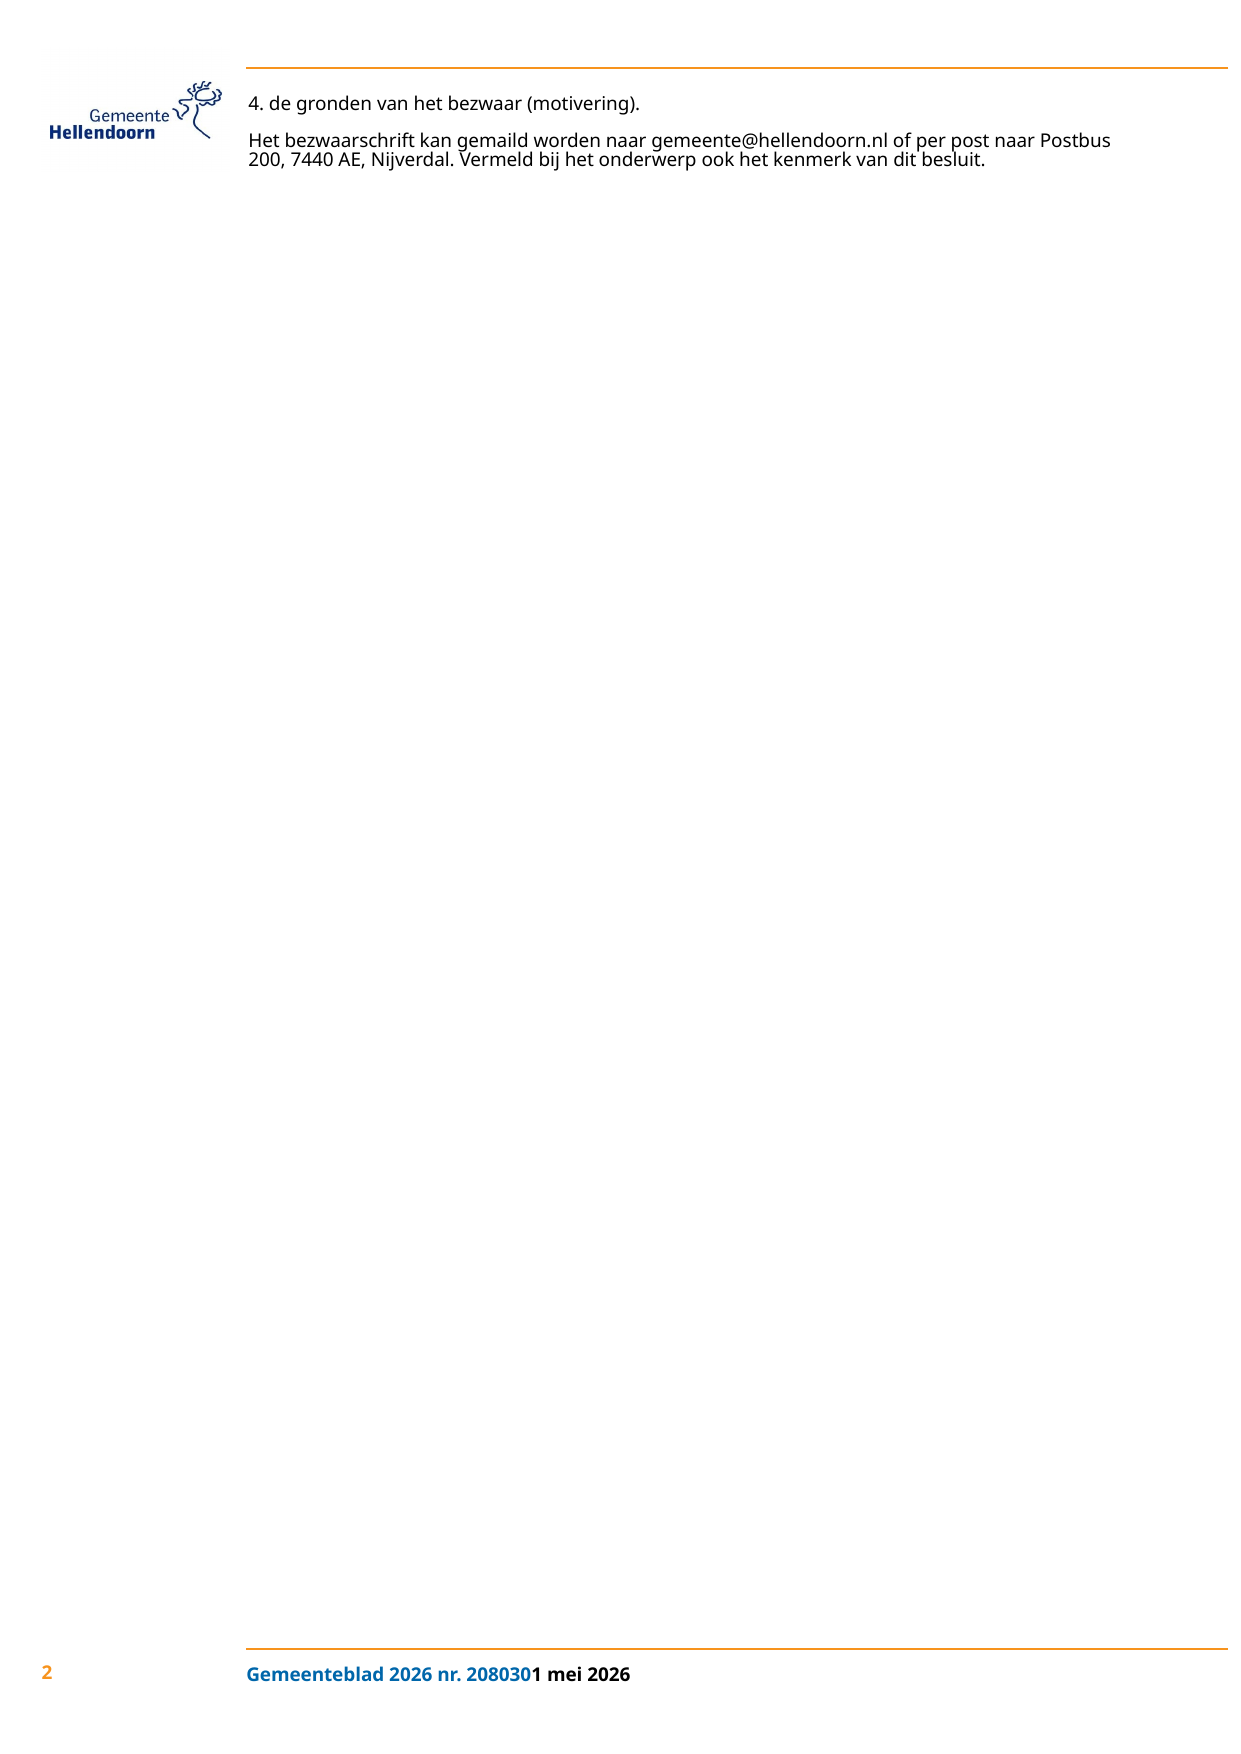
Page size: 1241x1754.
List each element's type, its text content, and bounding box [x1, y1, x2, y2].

picture [41, 47, 231, 172]
text 4. de gronden van het bezwaar (motivering). [248, 95, 1152, 114]
text Het bezwaarschrift kan gemaild worden naar gemeente@hellendoorn.nl of per post naar Postbus 200, 7440 AE, Nijverdal. Vermeld bij het onderwerp ook het kenmerk van dit besluit. [248, 132, 1152, 170]
